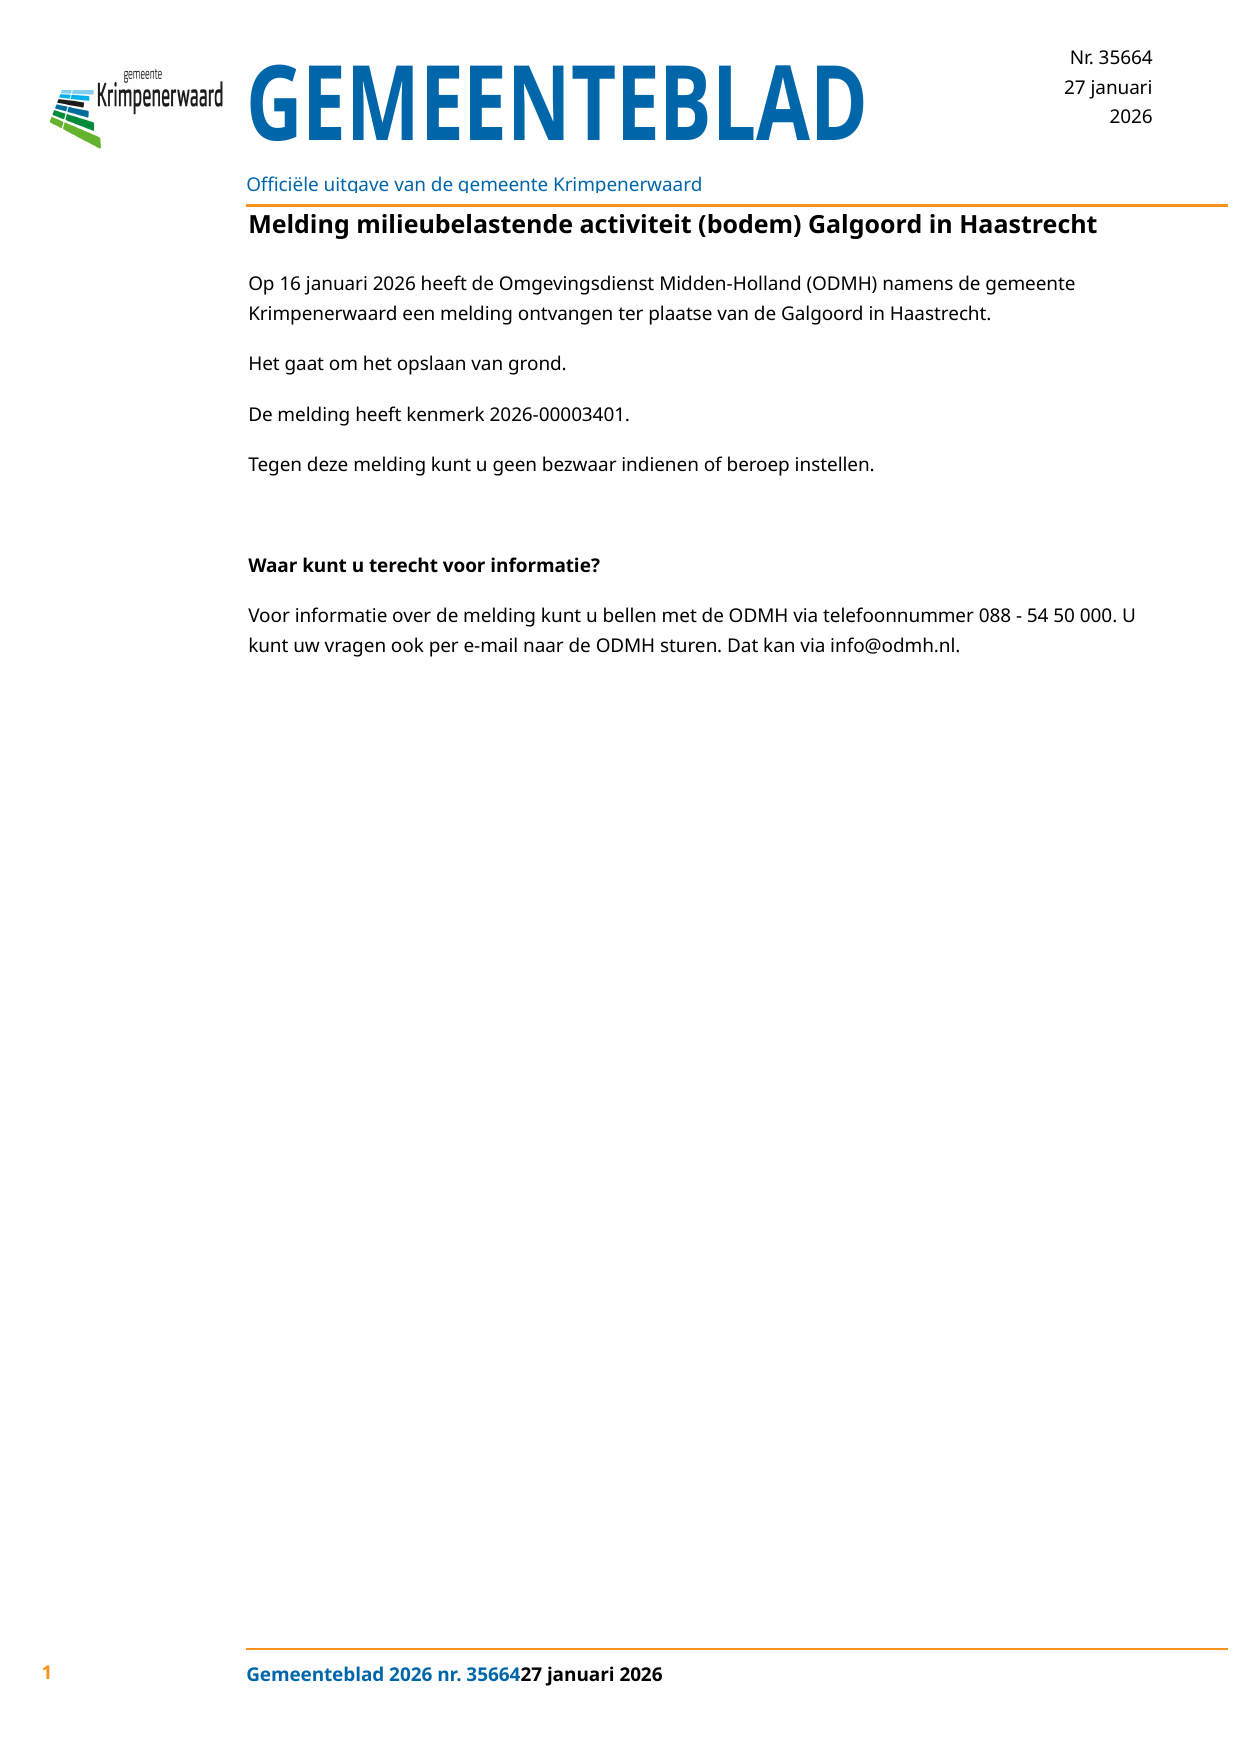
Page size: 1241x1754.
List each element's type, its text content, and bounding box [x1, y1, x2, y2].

picture [41, 47, 231, 172]
text Tegen deze melding kunt u geen bezwaar indienen of beroep instellen. [248, 451, 1152, 477]
text Waar kunt u terecht voor informatie? [248, 552, 1152, 578]
text Het gaat om het opslaan van grond. [248, 350, 1152, 376]
text Op 16 januari 2026 heeft de Omgevingsdienst Midden-Holland (ODMH) namens de gemeente Krimpenerwaard een melding ontvangen ter plaatse van de Galgoord in Haastrecht. [248, 270, 1152, 326]
text Melding milieubelastende activiteit (bodem) Galgoord in Haastrecht [248, 207, 1152, 241]
text De melding heeft kenmerk 2026-00003401. [248, 401, 1152, 426]
text Voor informatie over de melding kunt u bellen met de ODMH via telefoonnummer 088 - 54 50 000. U kunt uw vragen ook per e-mail naar de ODMH sturen. Dat kan via info@odmh.nl. [248, 602, 1152, 658]
